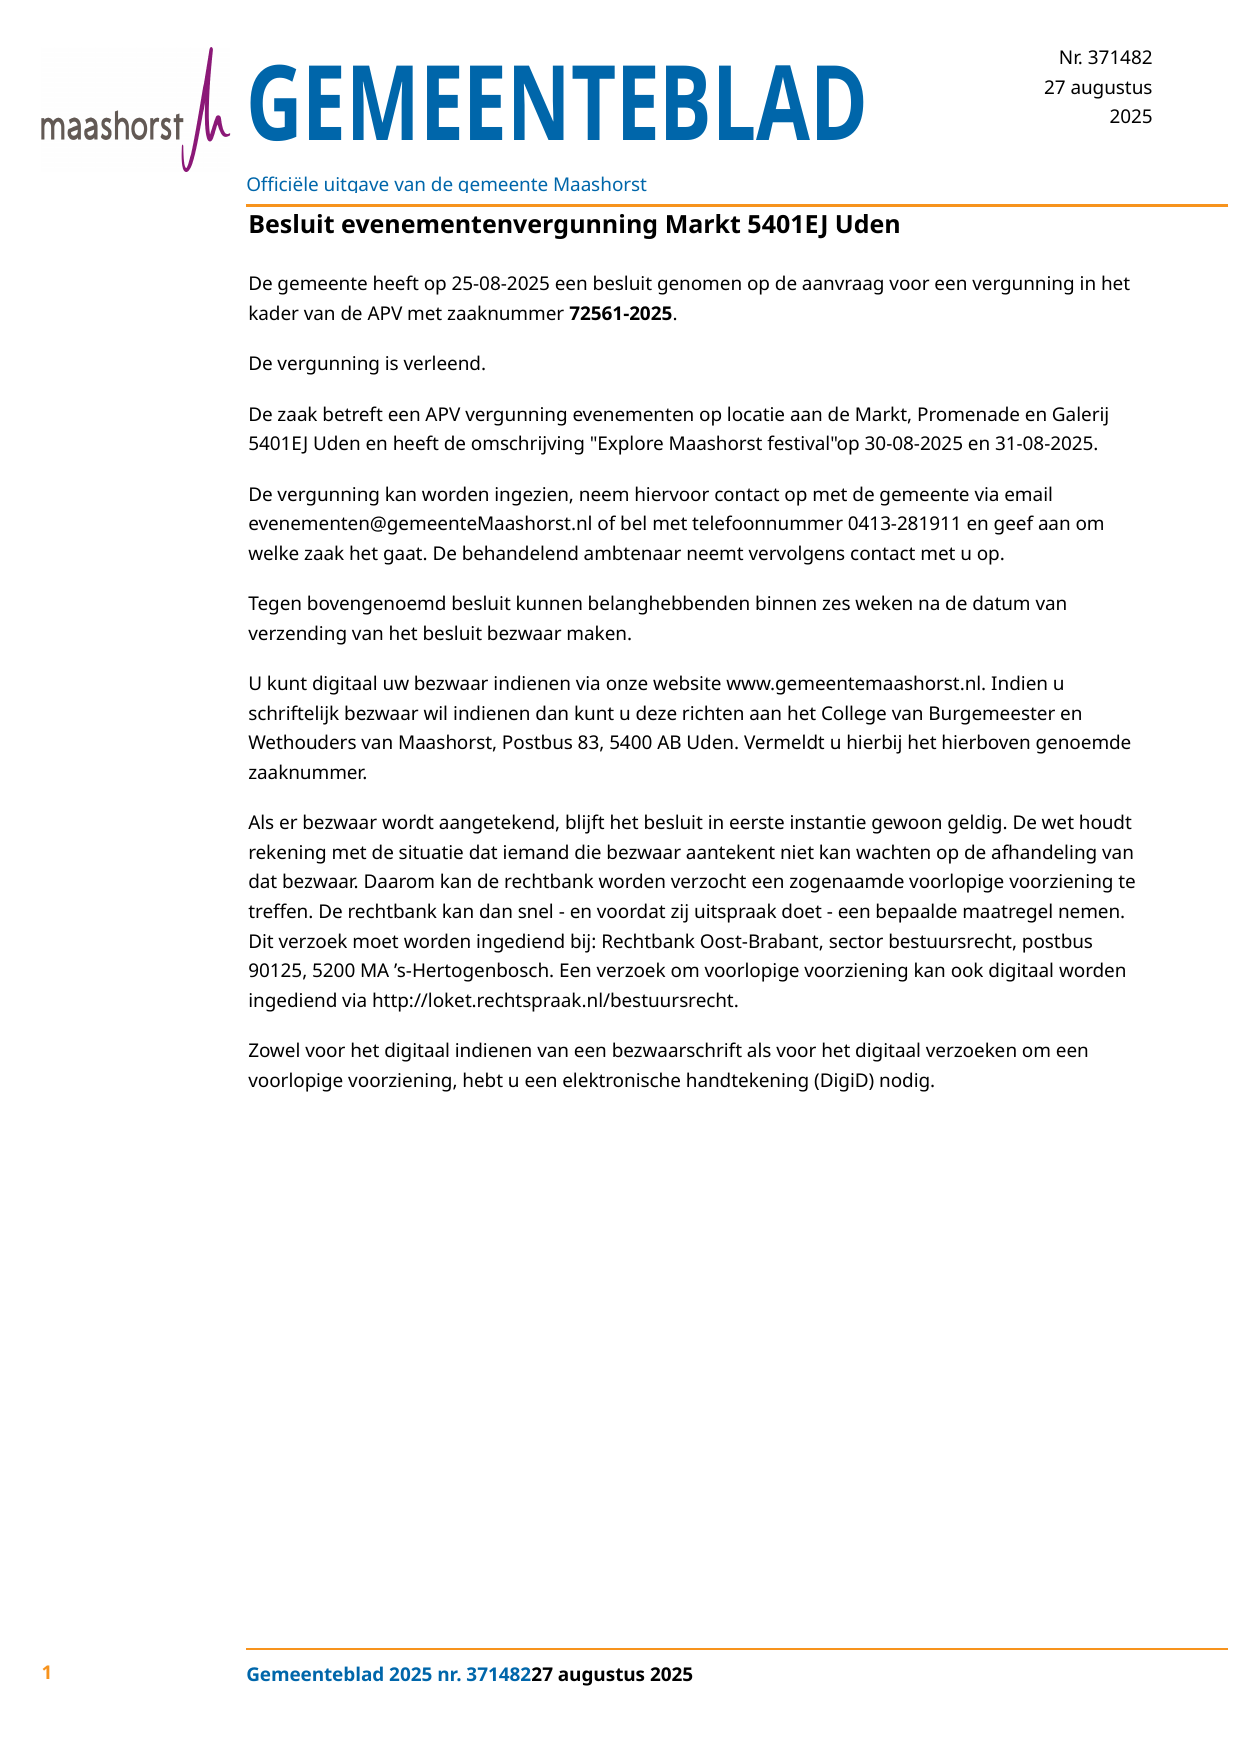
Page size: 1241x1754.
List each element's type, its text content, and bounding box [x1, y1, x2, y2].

text Zowel voor het digitaal indienen van een bezwaarschrift als voor het digitaal verzoeken om een voorlopige voorziening, hebt u een elektronische handtekening (DigiD) nodig. [248, 1037, 1152, 1093]
text Besluit evenementenvergunning Markt 5401EJ Uden [248, 207, 1152, 241]
text Als er bezwaar wordt aangetekend, blijft het besluit in eerste instantie gewoon geldig. De wet houdt rekening met de situatie dat iemand die bezwaar aantekent niet kan wachten op de afhandeling van dat bezwaar. Daarom kan de rechtbank worden verzocht een zogenaamde voorlopige voorziening te treffen. De rechtbank kan dan snel - en voordat zij uitspraak doet - een bepaalde maatregel nemen. Dit verzoek moet worden ingediend bij: Rechtbank Oost-Brabant, sector bestuursrecht, postbus 90125, 5200 MA ’s-Hertogenbosch. Een verzoek om voorlopige voorziening kan ook digitaal worden ingediend via http://loket.rechtspraak.nl/bestuursrecht. [248, 809, 1152, 1013]
text De zaak betreft een APV vergunning evenementen op locatie aan de Markt, Promenade en Galerij 5401EJ Uden en heeft de omschrijving "Explore Maashorst festival"op 30-08-2025 en 31-08-2025. [248, 401, 1152, 456]
text U kunt digitaal uw bezwaar indienen via onze website www.gemeentemaashorst.nl. Indien u schriftelijk bezwaar wil indienen dan kunt u deze richten aan het College van Burgemeester en Wethouders van Maashorst, Postbus 83, 5400 AB Uden. Vermeldt u hierbij het hierboven genoemde zaaknummer. [248, 670, 1152, 785]
text De vergunning is verleend. [248, 350, 1152, 376]
text De vergunning kan worden ingezien, neem hiervoor contact op met de gemeente via email evenementen@gemeenteMaashorst.nl of bel met telefoonnummer 0413-281911 en geef aan om welke zaak het gaat. De behandelend ambtenaar neemt vervolgens contact met u op. [248, 481, 1152, 566]
picture [41, 47, 231, 172]
text De gemeente heeft op 25-08-2025 een besluit genomen op de aanvraag voor een vergunning in het kader van de APV met zaaknummer 72561-2025. [248, 270, 1152, 326]
text Tegen bovengenoemd besluit kunnen belanghebbenden binnen zes weken na de datum van verzending van het besluit bezwaar maken. [248, 590, 1152, 646]
